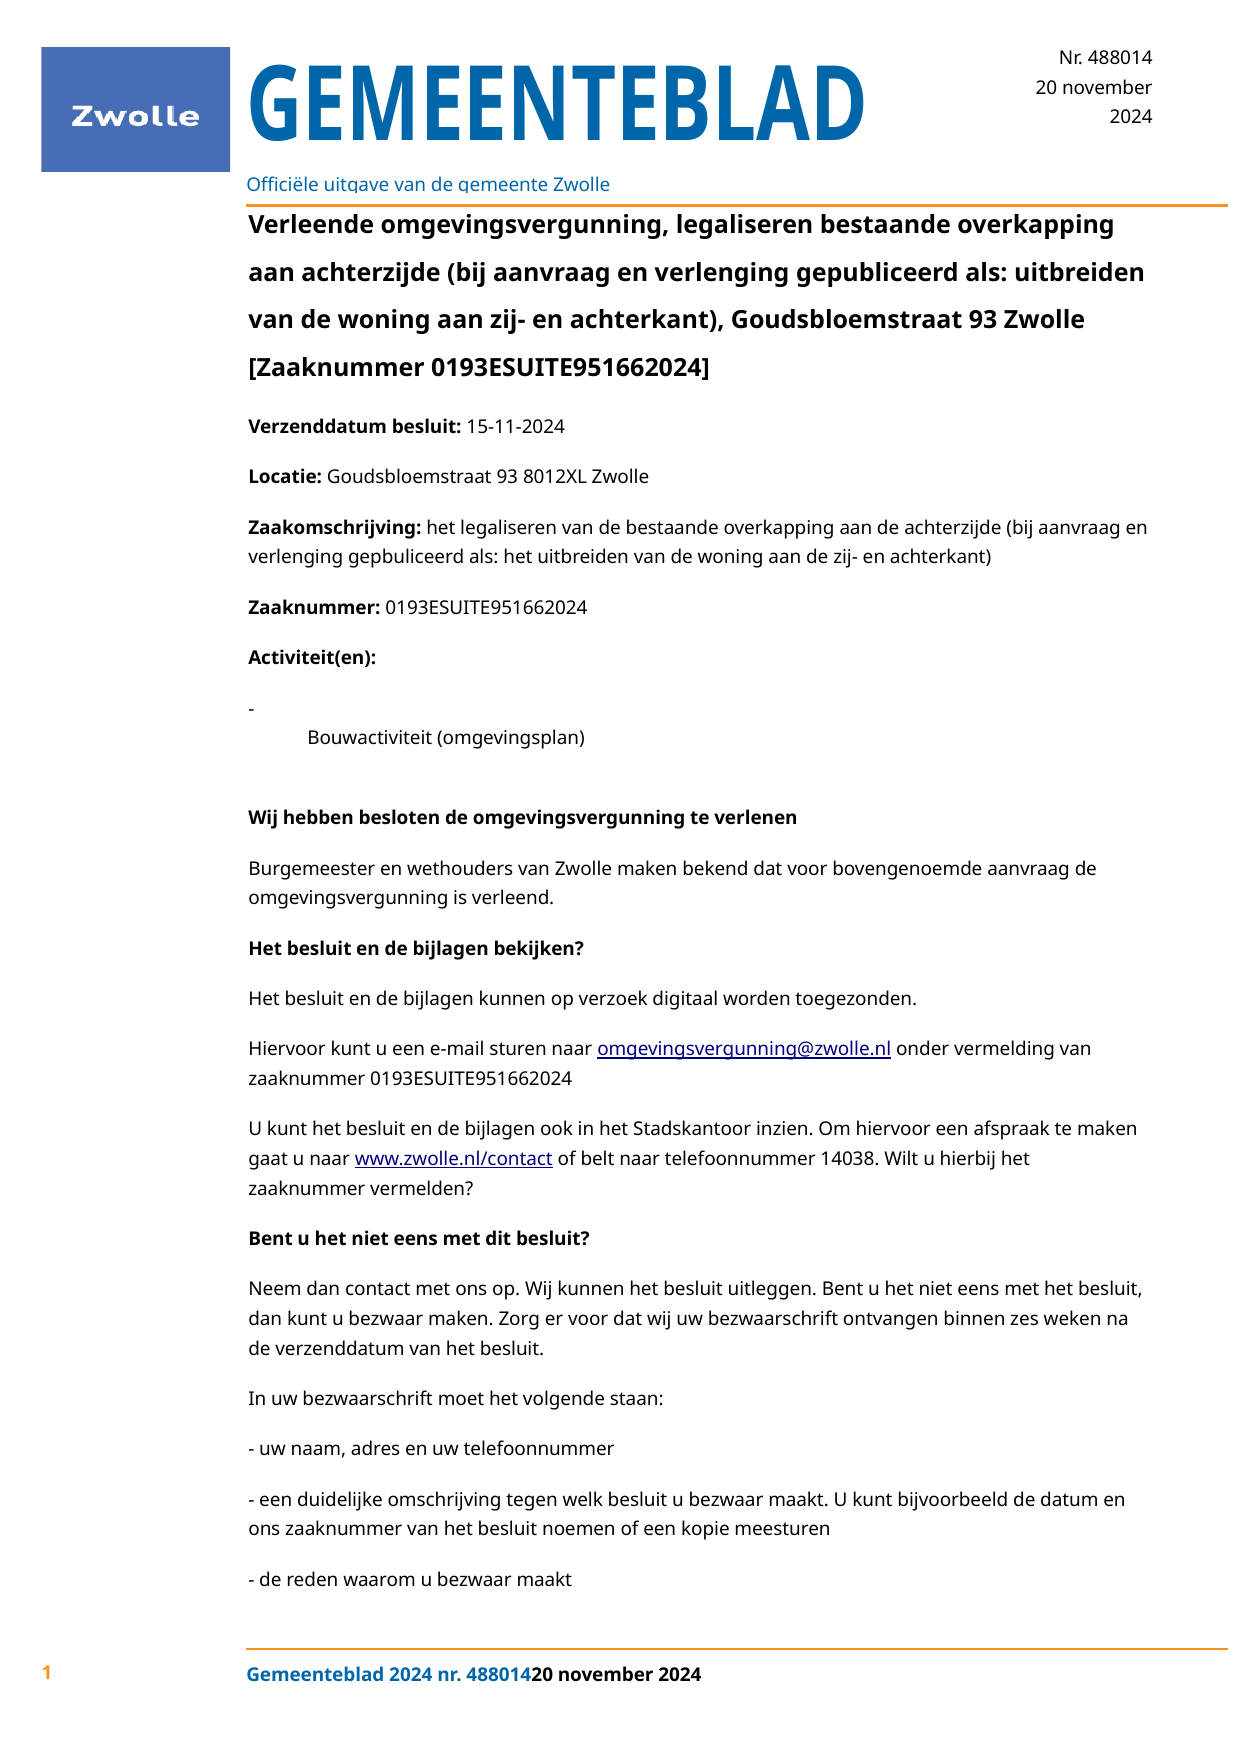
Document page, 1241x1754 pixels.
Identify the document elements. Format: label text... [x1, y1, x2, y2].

text Zaakomschrijving: het legaliseren van de bestaande overkapping aan de achterzijde (bij aanvraag en verlenging gepbuliceerd als: het uitbreiden van de woning aan de zij- en achterkant) [248, 514, 1152, 569]
text - uw naam, adres en uw telefoonnummer [248, 1436, 1152, 1461]
text Wij hebben besloten de omgevingsvergunning te verlenen [248, 804, 1152, 830]
text Verleende omgevingsvergunning, legaliseren bestaande overkapping aan achterzijde (bij aanvraag en verlenging gepubliceerd als: uitbreiden van de woning aan zij- en achterkant), Goudsbloemstraat 93 Zwolle [Zaaknummer 0193ESUITE951662024] [248, 207, 1152, 384]
list Bouwactiviteit (omgevingsplan) [248, 724, 1152, 750]
text - een duidelijke omschrijving tegen welk besluit u bezwaar maakt. U kunt bijvoorbeeld de datum en ons zaaknummer van het besluit noemen of een kopie meesturen [248, 1486, 1152, 1541]
text Het besluit en de bijlagen bekijken? [248, 935, 1152, 961]
text Neem dan contact met ons op. Wij kunnen het besluit uitleggen. Bent u het niet eens met het besluit, dan kunt u bezwaar maken. Zorg er voor dat wij uw bezwaarschrift ontvangen binnen zes weken na de verzenddatum van het besluit. [248, 1276, 1152, 1361]
text Hiervoor kunt u een e-mail sturen naar omgevingsvergunning@zwolle.nl onder vermelding van zaaknummer 0193ESUITE951662024 [248, 1036, 1152, 1091]
text Burgemeester en wethouders van Zwolle maken bekend dat voor bovengenoemde aanvraag de omgevingsvergunning is verleend. [248, 855, 1152, 910]
text Bent u het niet eens met dit besluit? [248, 1225, 1152, 1251]
picture [41, 47, 231, 172]
text In uw bezwaarschrift moet het volgende staan: [248, 1385, 1152, 1411]
text U kunt het besluit en de bijlagen ook in het Stadskantoor inzien. Om hiervoor een afspraak te maken gaat u naar www.zwolle.nl/contact of belt naar telefoonnummer 14038. Wilt u hierbij het zaaknummer vermelden? [248, 1116, 1152, 1201]
text Het besluit en de bijlagen kunnen op verzoek digitaal worden toegezonden. [248, 985, 1152, 1011]
text Zaaknummer: 0193ESUITE951662024 [248, 594, 1152, 620]
text Activiteit(en): [248, 644, 1152, 670]
text - de reden waarom u bezwaar maakt [248, 1566, 1152, 1592]
text Locatie: Goudsbloemstraat 93 8012XL Zwolle [248, 463, 1152, 489]
text Verzenddatum besluit: 15-11-2024 [248, 413, 1152, 439]
